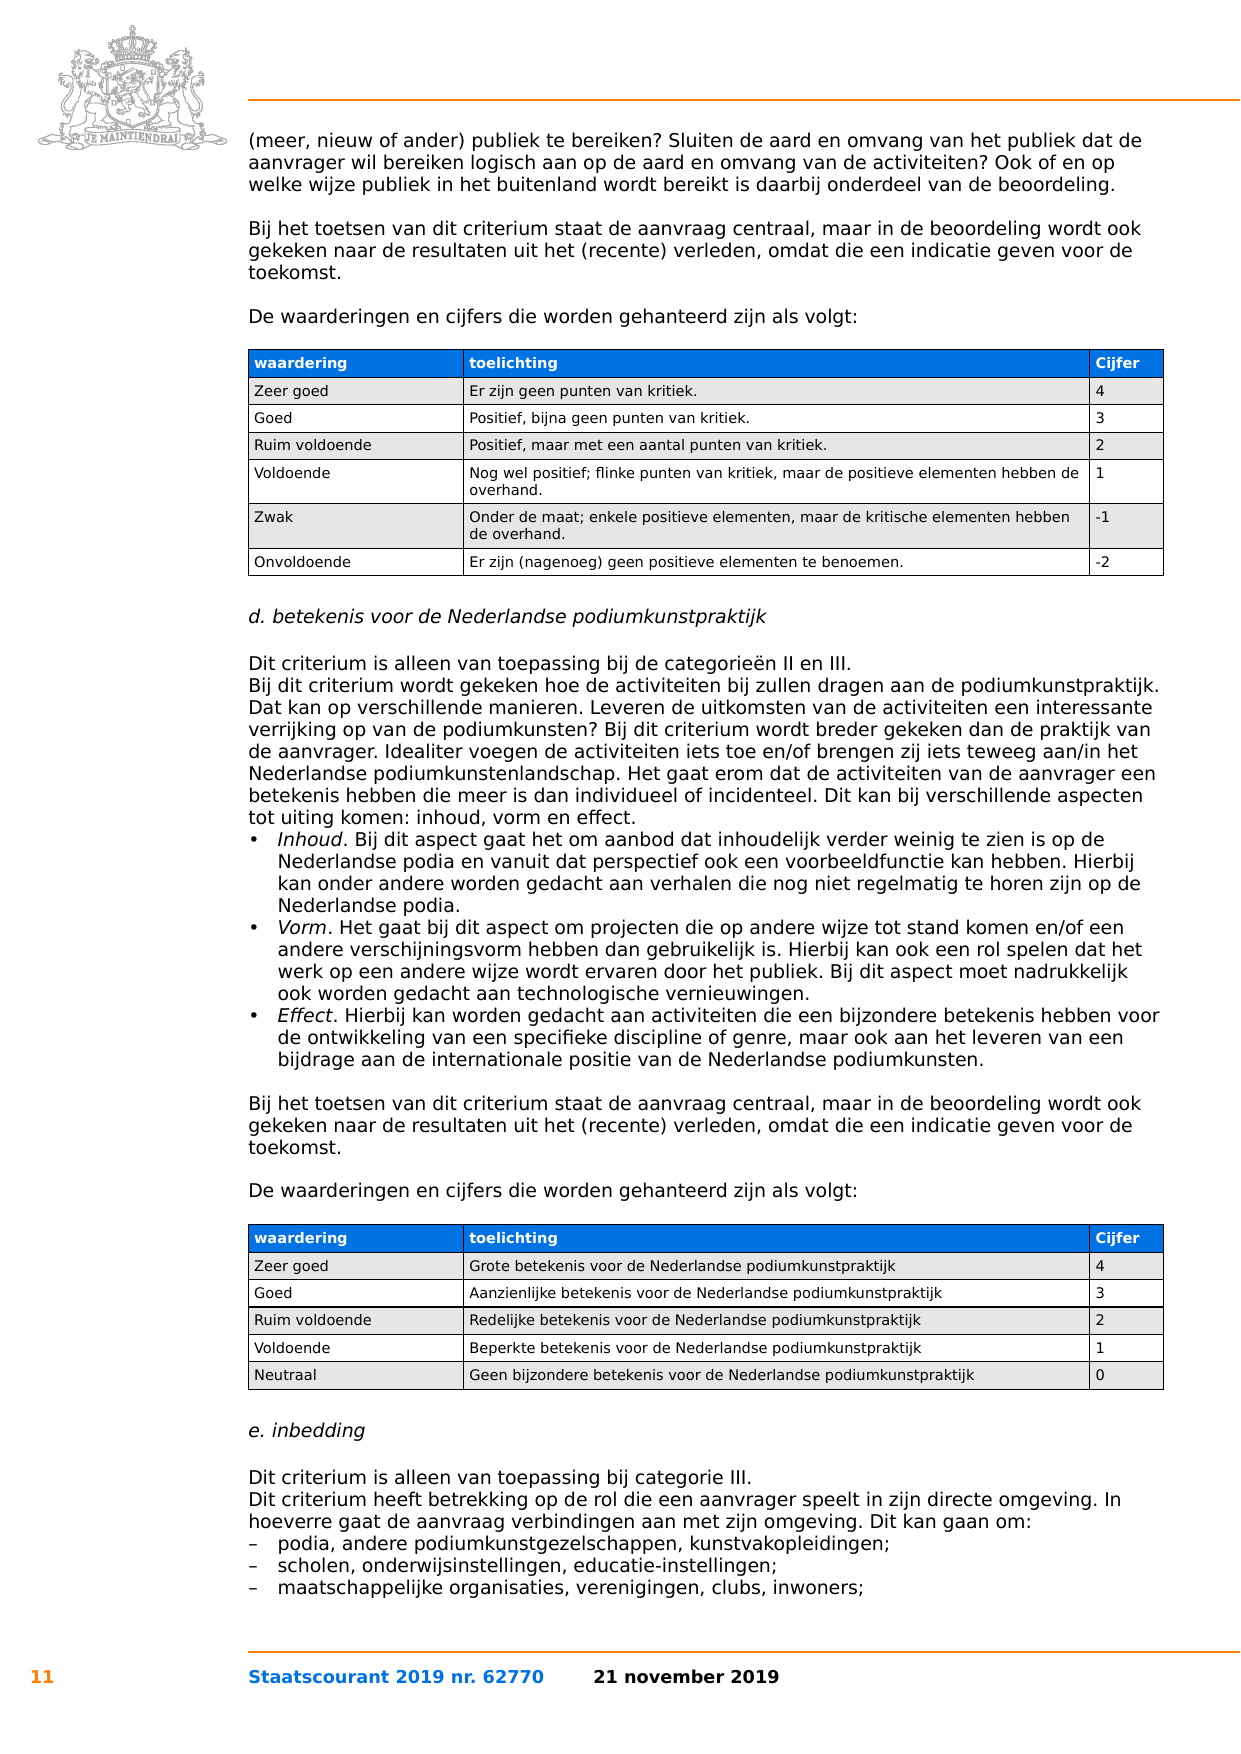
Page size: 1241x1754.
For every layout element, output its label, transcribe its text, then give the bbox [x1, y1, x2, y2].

table_cell Voldoende [249, 1335, 463, 1361]
subtitle e. inbedding [248, 1420, 1163, 1442]
table_cell Ruim voldoende [249, 1308, 463, 1334]
text – scholen, onderwijsinstellingen, educatie-instellingen; [248, 1554, 1163, 1577]
table_cell Er zijn (nagenoeg) geen positieve elementen te benoemen. [464, 549, 1089, 575]
table_cell 0 [1090, 1362, 1163, 1389]
table_header waardering [249, 1225, 463, 1252]
table_cell Geen bijzondere betekenis voor de Nederlandse podiumkunstpraktijk [464, 1362, 1089, 1389]
table_header toelichting [464, 350, 1089, 377]
table_cell Er zijn geen punten van kritiek. [464, 378, 1089, 404]
table_header waardering [249, 350, 463, 377]
table_cell Zeer goed [249, 1253, 463, 1279]
table_cell 2 [1090, 433, 1163, 459]
table_cell Positief, maar met een aantal punten van kritiek. [464, 433, 1089, 459]
table_cell Onder de maat; enkele positieve elementen, maar de kritische elementen hebben de overhand. [464, 504, 1089, 548]
subtitle d. betekenis voor de Nederlandse podiumkunstpraktijk [248, 606, 1163, 628]
table_cell Goed [249, 1280, 463, 1306]
table_cell Ruim voldoende [249, 433, 463, 459]
table_cell Neutraal [249, 1362, 463, 1389]
text – podia, andere podiumkunstgezelschappen, kunstvakopleidingen; [248, 1533, 1163, 1554]
table_cell 1 [1090, 1335, 1163, 1361]
table_cell Goed [249, 405, 463, 432]
table_cell -2 [1090, 549, 1163, 575]
text Bij dit criterium wordt gekeken hoe de activiteiten bij zullen dragen aan de podiumkunstpraktijk. Dat kan op verschillende manieren. Leveren de uitkomsten van de activiteiten een interessante verrijking op van de podiumkunsten? Bij dit criterium wordt breder gekeken dan de praktijk van de aanvrager. Idealiter voegen de activiteiten iets toe en/of brengen zij iets teweeg aan/in het Nederlandse podiumkunstenlandschap. Het gaat erom dat de activiteiten van de aanvrager een betekenis hebben die meer is dan individueel of incidenteel. Dit kan bij verschillende aspecten tot uiting komen: inhoud, vorm en effect. [248, 675, 1163, 829]
text De waarderingen en cijfers die worden gehanteerd zijn als volgt: [248, 1180, 1163, 1202]
table_cell 3 [1090, 405, 1163, 432]
picture [38, 25, 227, 150]
text Dit criterium heeft betrekking op de rol die een aanvrager speelt in zijn directe omgeving. In hoeverre gaat de aanvraag verbindingen aan met zijn omgeving. Dit kan gaan om: [248, 1489, 1163, 1533]
table_cell Voldoende [249, 460, 463, 503]
text (meer, nieuw of ander) publiek te bereiken? Sluiten de aard en omvang van het publiek dat de aanvrager wil bereiken logisch aan op de aard en omvang van de activiteiten? Ook of en op welke wijze publiek in het buitenland wordt bereikt is daarbij onderdeel van de beoordeling. [248, 130, 1163, 196]
table_cell -1 [1090, 504, 1163, 548]
table_cell 2 [1090, 1308, 1163, 1334]
table_cell 3 [1090, 1280, 1163, 1306]
text Bij het toetsen van dit criterium staat de aanvraag centraal, maar in de beoordeling wordt ook gekeken naar de resultaten uit het (recente) verleden, omdat die een indicatie geven voor de toekomst. [248, 218, 1163, 284]
table_header Cijfer [1090, 350, 1163, 377]
table_cell Beperkte betekenis voor de Nederlandse podiumkunstpraktijk [464, 1335, 1089, 1361]
table_cell Zeer goed [249, 378, 463, 404]
text • Vorm. Het gaat bij dit aspect om projecten die op andere wijze tot stand komen en/of een andere verschijningsvorm hebben dan gebruikelijk is. Hierbij kan ook een rol spelen dat het werk op een andere wijze wordt ervaren door het publiek. Bij dit aspect moet nadrukkelijk ook worden gedacht aan technologische vernieuwingen. [248, 917, 1163, 1005]
table_cell 4 [1090, 378, 1163, 404]
text De waarderingen en cijfers die worden gehanteerd zijn als volgt: [248, 306, 1163, 327]
table_cell Onvoldoende [249, 549, 463, 575]
text • Inhoud. Bij dit aspect gaat het om aanbod dat inhoudelijk verder weinig te zien is op de Nederlandse podia en vanuit dat perspectief ook een voorbeeldfunctie kan hebben. Hierbij kan onder andere worden gedacht aan verhalen die nog niet regelmatig te horen zijn op de Nederlandse podia. [248, 829, 1163, 917]
table_cell Aanzienlijke betekenis voor de Nederlandse podiumkunstpraktijk [464, 1280, 1089, 1306]
text Dit criterium is alleen van toepassing bij de categorieën II en III. [248, 653, 1163, 675]
table_cell Nog wel positief; flinke punten van kritiek, maar de positieve elementen hebben de overhand. [464, 460, 1089, 503]
text Bij het toetsen van dit criterium staat de aanvraag centraal, maar in de beoordeling wordt ook gekeken naar de resultaten uit het (recente) verleden, omdat die een indicatie geven voor de toekomst. [248, 1093, 1163, 1158]
text Dit criterium is alleen van toepassing bij categorie III. [248, 1467, 1163, 1489]
table_header Cijfer [1090, 1225, 1163, 1252]
table_cell Redelijke betekenis voor de Nederlandse podiumkunstpraktijk [464, 1308, 1089, 1334]
table_cell Zwak [249, 504, 463, 548]
text – maatschappelijke organisaties, verenigingen, clubs, inwoners; [248, 1577, 1163, 1598]
table_cell 1 [1090, 460, 1163, 503]
text • Effect. Hierbij kan worden gedacht aan activiteiten die een bijzondere betekenis hebben voor de ontwikkeling van een specifieke discipline of genre, maar ook aan het leveren van een bijdrage aan de internationale positie van de Nederlandse podiumkunsten. [248, 1005, 1163, 1071]
table_cell Grote betekenis voor de Nederlandse podiumkunstpraktijk [464, 1253, 1089, 1279]
table_header toelichting [464, 1225, 1089, 1252]
table_cell Positief, bijna geen punten van kritiek. [464, 405, 1089, 432]
table_cell 4 [1090, 1253, 1163, 1279]
